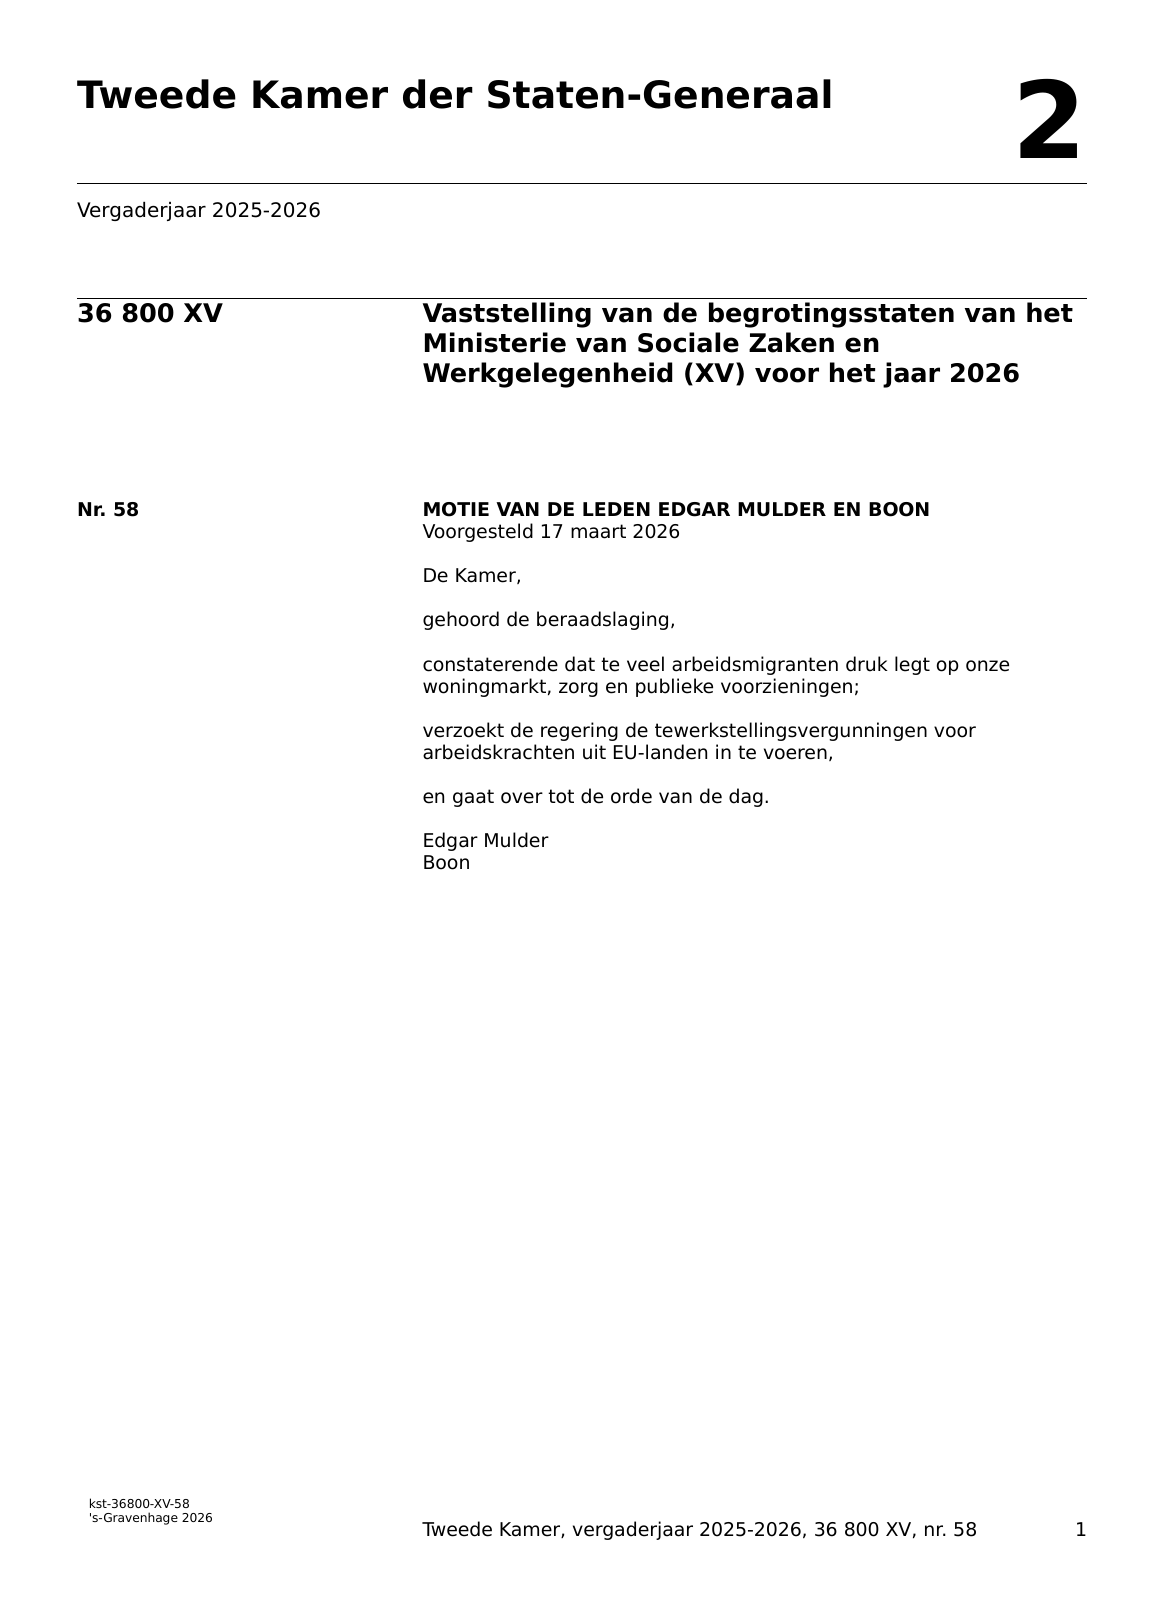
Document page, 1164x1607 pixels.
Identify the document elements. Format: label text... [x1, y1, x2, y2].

subtitle Nr. 58 MOTIE VAN DE LEDEN EDGAR MULDER EN BOON [77, 499, 1087, 521]
subtitle 36 800 XV Vaststelling van de begrotingsstaten van het Ministerie van Sociale Zaken en Werkgelegenheid (XV) voor het jaar 2026 [77, 299, 1087, 388]
table_header Tweede Kamer der Staten-Generaal [77, 59, 886, 183]
text De Kamer, [422, 565, 1087, 587]
text kst-36800-XV-58 [88, 1497, 323, 1511]
text Boon [422, 852, 1087, 874]
table_header 2 [886, 59, 1087, 183]
text 's-Gravenhage 2026 [88, 1511, 323, 1525]
text gehoord de beraadslaging, [422, 609, 1087, 631]
table_cell Vergaderjaar 2025-2026 [77, 184, 1087, 298]
text Voorgesteld 17 maart 2026 [422, 521, 1087, 543]
text Edgar Mulder [422, 830, 1087, 852]
text verzoekt de regering de tewerkstellingsvergunningen voor arbeidskrachten uit EU-landen in te voeren, [422, 720, 1087, 764]
text en gaat over tot de orde van de dag. [422, 786, 1087, 808]
text constaterende dat te veel arbeidsmigranten druk legt op onze woningmarkt, zorg en publieke voorzieningen; [422, 653, 1087, 697]
